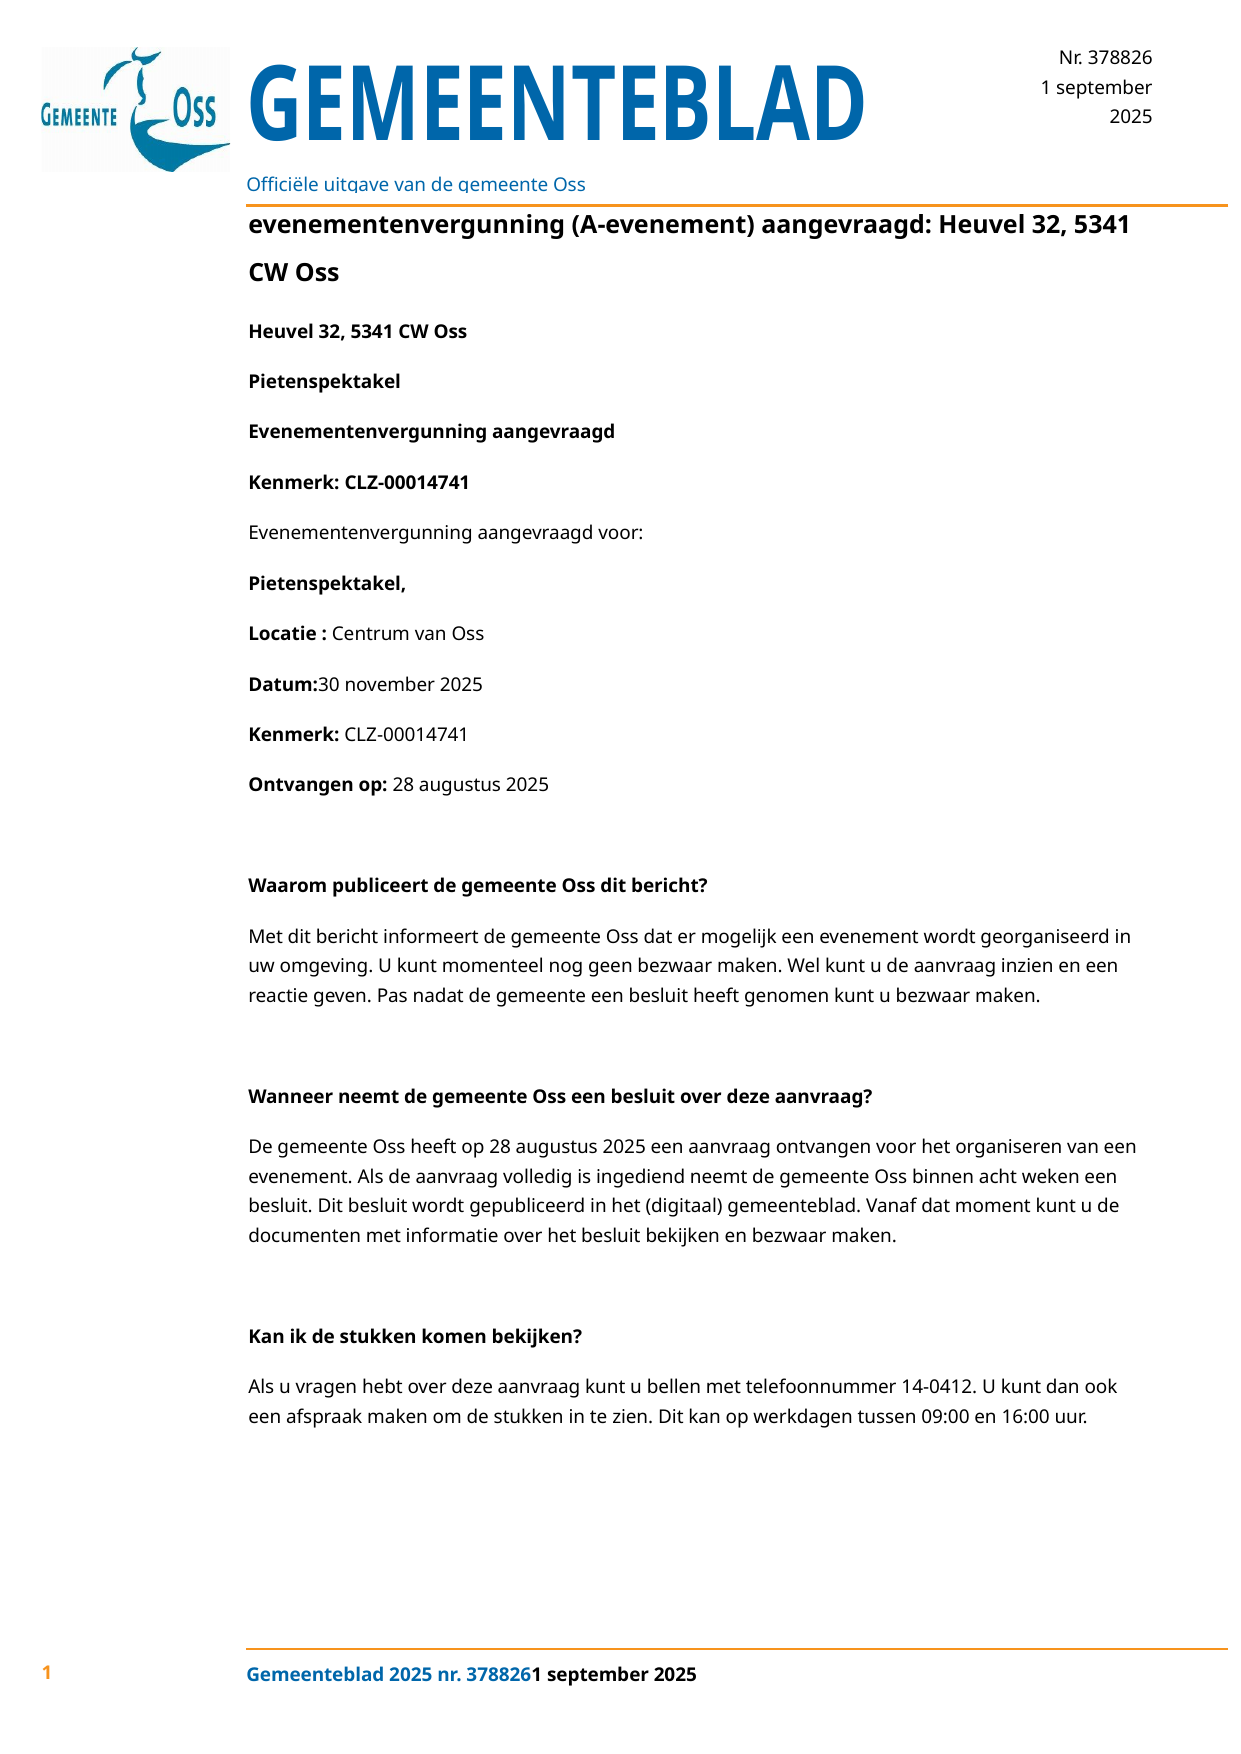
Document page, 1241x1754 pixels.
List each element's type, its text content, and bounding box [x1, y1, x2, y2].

picture [41, 47, 231, 172]
text Pietenspektakel [248, 368, 1152, 394]
text Datum:30 november 2025 [248, 671, 1152, 697]
text De gemeente Oss heeft op 28 augustus 2025 een aanvraag ontvangen voor het organiseren van een evenement. Als de aanvraag volledig is ingediend neemt de gemeente Oss binnen acht weken een besluit. Dit besluit wordt gepubliceerd in het (digitaal) gemeenteblad. Vanaf dat moment kunt u de documenten met informatie over het besluit bekijken en bezwaar maken. [248, 1133, 1152, 1248]
text Ontvangen op: 28 augustus 2025 [248, 772, 1152, 797]
text Kenmerk: CLZ-00014741 [248, 469, 1152, 495]
text Pietenspektakel, [248, 570, 1152, 596]
text Met dit bericht informeert de gemeente Oss dat er mogelijk een evenement wordt georganiseerd in uw omgeving. U kunt momenteel nog geen bezwaar maken. Wel kunt u de aanvraag inzien en een reactie geven. Pas nadat de gemeente een besluit heeft genomen kunt u bezwaar maken. [248, 923, 1152, 1008]
text Locatie : Centrum van Oss [248, 620, 1152, 646]
text Heuvel 32, 5341 CW Oss [248, 318, 1152, 344]
text Kan ik de stukken komen bekijken? [248, 1323, 1152, 1349]
text Wanneer neemt de gemeente Oss een besluit over deze aanvraag? [248, 1083, 1152, 1109]
text Evenementenvergunning aangevraagd [248, 419, 1152, 444]
text Evenementenvergunning aangevraagd voor: [248, 519, 1152, 545]
text Kenmerk: CLZ-00014741 [248, 721, 1152, 747]
text Waarom publiceert de gemeente Oss dit bericht? [248, 872, 1152, 898]
text evenementenvergunning (A-evenement) aangevraagd: Heuvel 32, 5341 CW Oss [248, 207, 1152, 288]
text Als u vragen hebt over deze aanvraag kunt u bellen met telefoonnummer 14-0412. U kunt dan ook een afspraak maken om de stukken in te zien. Dit kan op werkdagen tussen 09:00 en 16:00 uur. [248, 1373, 1152, 1429]
